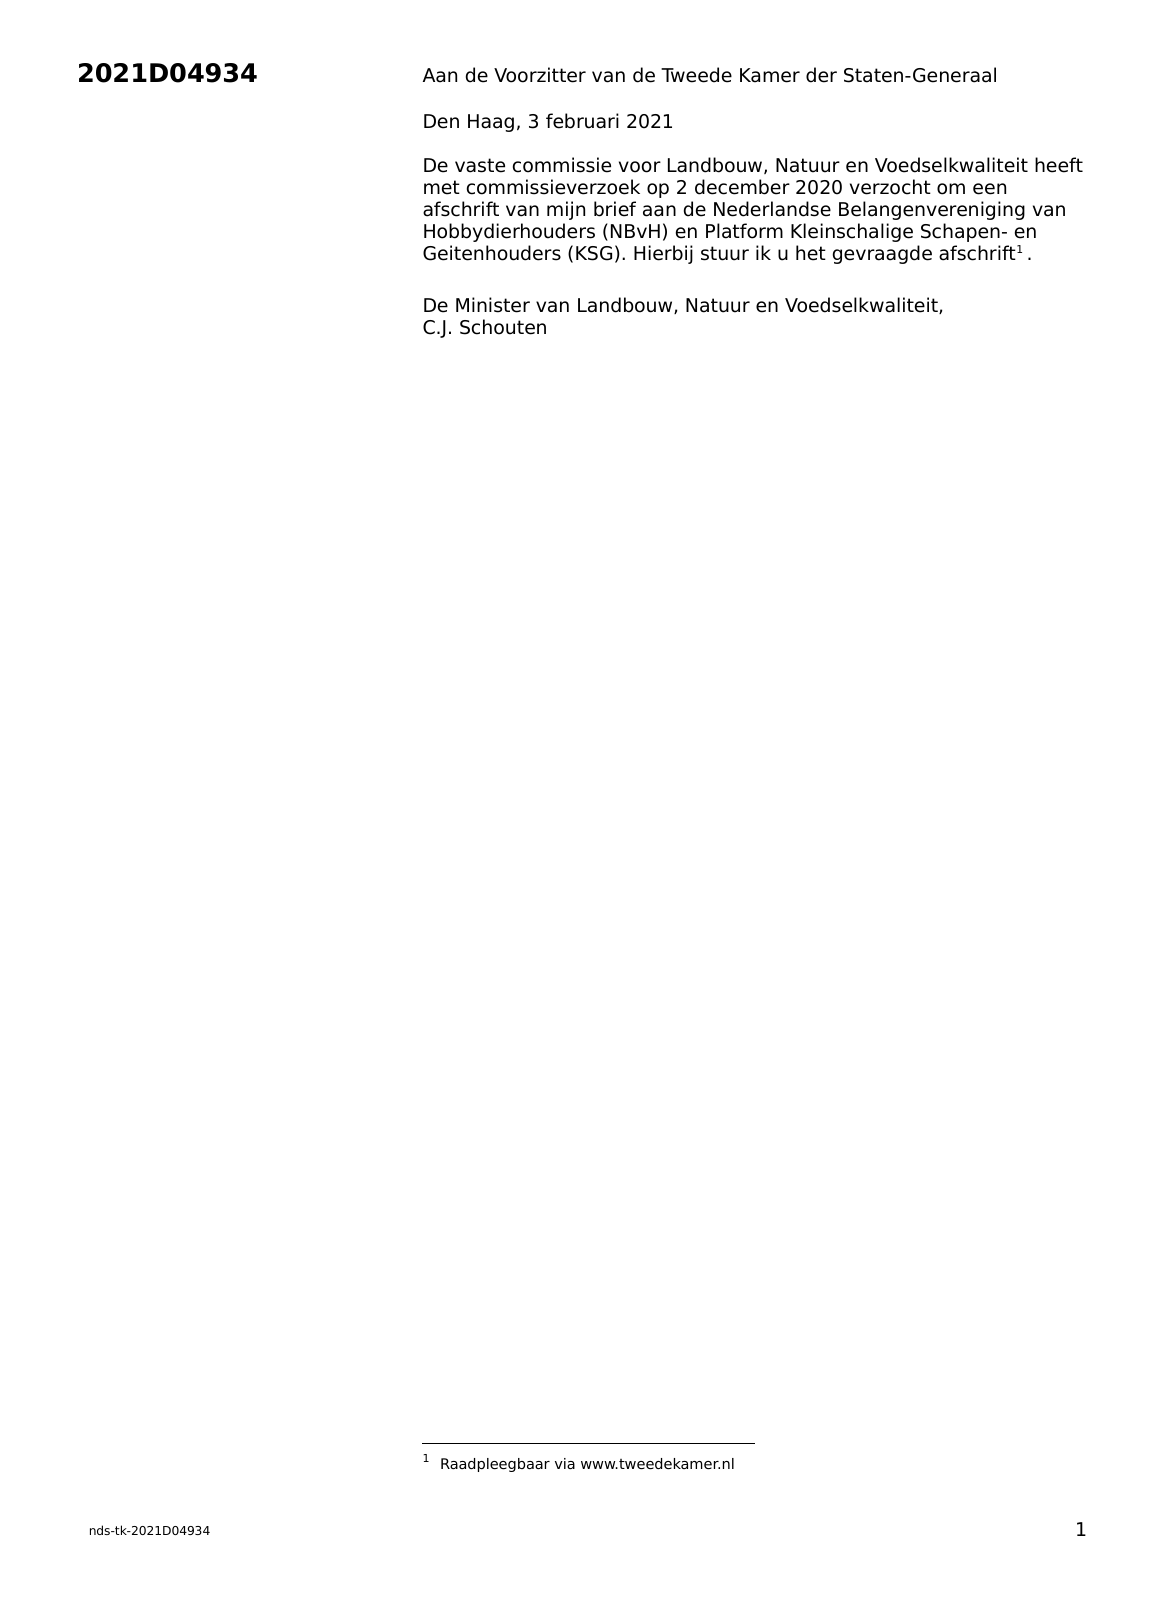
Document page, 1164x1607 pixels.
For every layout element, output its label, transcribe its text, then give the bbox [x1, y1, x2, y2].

text 2021D04934 Aan de Voorzitter van de Tweede Kamer der Staten-Generaal [77, 59, 1087, 89]
text De Minister van Landbouw, Natuur en Voedselkwaliteit, C.J. Schouten [422, 295, 1087, 339]
text nds-tk-2021D04934 [88, 1524, 323, 1538]
text Den Haag, 3 februari 2021 [422, 111, 1087, 133]
text De vaste commissie voor Landbouw, Natuur en Voedselkwaliteit heeft met commissieverzoek op 2 december 2020 verzocht om een afschrift van mijn brief aan de Nederlandse Belangenvereniging van Hobbydierhouders (NBvH) en Platform Kleinschalige Schapen- en Geitenhouders (KSG). Hierbij stuur ik u het gevraagde afschrift. [422, 155, 1087, 265]
text Raadpleegbaar via www.tweedekamer.nl [422, 1452, 1087, 1474]
